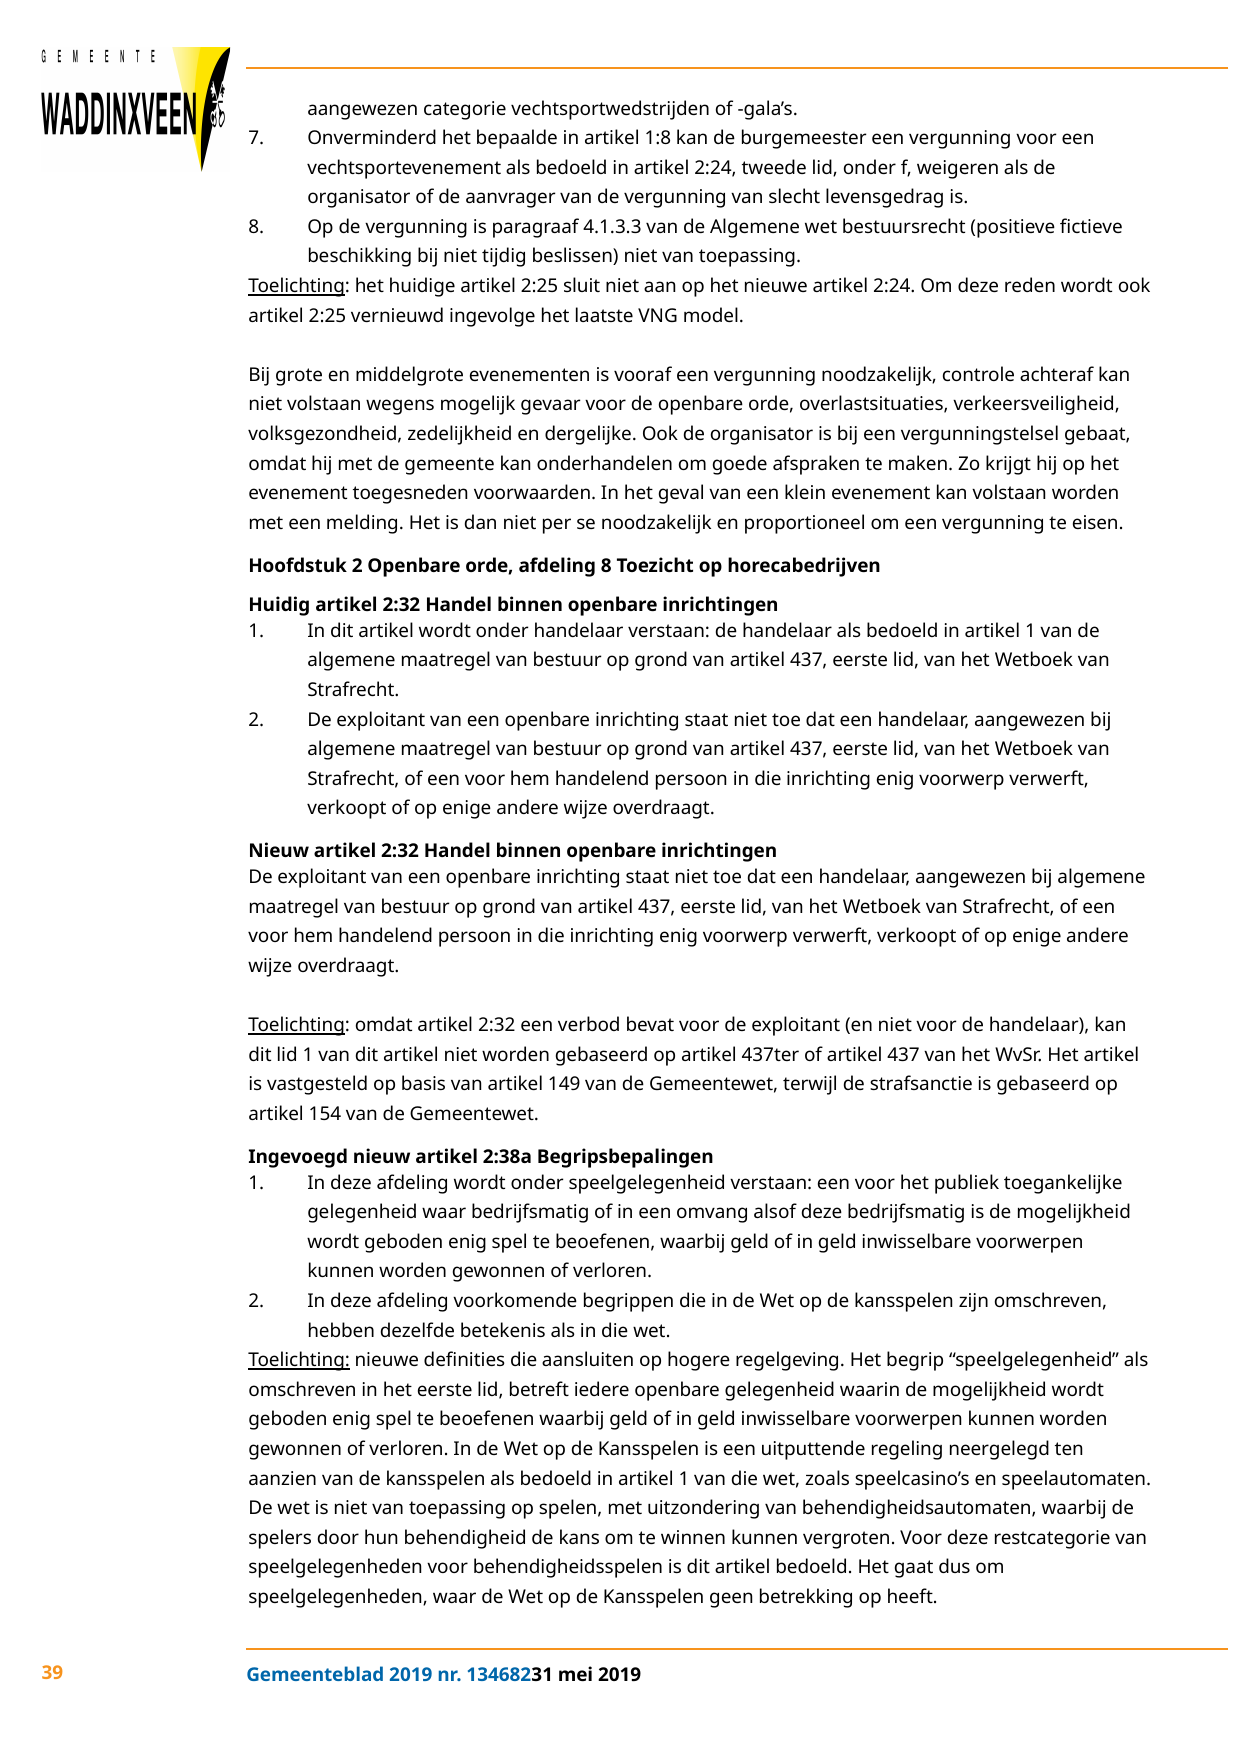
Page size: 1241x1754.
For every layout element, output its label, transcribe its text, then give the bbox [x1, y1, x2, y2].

list In deze afdeling wordt onder speelgelegenheid verstaan: een voor het publiek toegankelijke gelegenheid waar bedrijfsmatig of in een omvang alsof deze bedrijfsmatig is de mogelijkheid wordt geboden enig spel te beoefenen, waarbij geld of in geld inwisselbare voorwerpen kunnen worden gewonnen of verloren. [248, 1169, 1152, 1283]
text Toelichting: het huidige artikel 2:25 sluit niet aan op het nieuwe artikel 2:24. Om deze reden wordt ook artikel 2:25 vernieuwd ingevolge het laatste VNG model. [248, 272, 1152, 328]
text Nieuw artikel 2:32 Handel binnen openbare inrichtingen [248, 838, 1152, 863]
text Toelichting: omdat artikel 2:32 een verbod bevat voor de exploitant (en niet voor de handelaar), kan dit lid 1 van dit artikel niet worden gebaseerd op artikel 437ter of artikel 437 van het WvSr. Het artikel is vastgesteld op basis van artikel 149 van de Gemeentewet, terwijl de strafsanctie is gebaseerd op artikel 154 van de Gemeentewet. [248, 1011, 1152, 1126]
text Bij grote en middelgrote evenementen is vooraf een vergunning noodzakelijk, controle achteraf kan niet volstaan wegens mogelijk gevaar voor de openbare orde, overlastsituaties, verkeersveiligheid, volksgezondheid, zedelijkheid en dergelijke. Ook de organisator is bij een vergunningstelsel gebaat, omdat hij met de gemeente kan onderhandelen om goede afspraken te maken. Zo krijgt hij op het evenement toegesneden voorwaarden. In het geval van een klein evenement kan volstaan worden met een melding. Het is dan niet per se noodzakelijk en proportioneel om een vergunning te eisen. [248, 361, 1152, 535]
list Onverminderd het bepaalde in artikel 1:8 kan de burgemeester een vergunning voor een vechtsportevenement als bedoeld in artikel 2:24, tweede lid, onder f, weigeren als de organisator of de aanvrager van de vergunning van slecht levensgedrag is. [248, 124, 1152, 209]
text Ingevoegd nieuw artikel 2:38a Begripsbepalingen [248, 1143, 1152, 1169]
text De exploitant van een openbare inrichting staat niet toe dat een handelaar, aangewezen bij algemene maatregel van bestuur op grond van artikel 437, eerste lid, van het Wetboek van Strafrecht, of een voor hem handelend persoon in die inrichting enig voorwerp verwerft, verkoopt of op enige andere wijze overdraagt. [248, 863, 1152, 978]
list In dit artikel wordt onder handelaar verstaan: de handelaar als bedoeld in artikel 1 van de algemene maatregel van bestuur op grond van artikel 437, eerste lid, van het Wetboek van Strafrecht. [248, 617, 1152, 702]
list De exploitant van een openbare inrichting staat niet toe dat een handelaar, aangewezen bij algemene maatregel van bestuur op grond van artikel 437, eerste lid, van het Wetboek van Strafrecht, of een voor hem handelend persoon in die inrichting enig voorwerp verwerft, verkoopt of op enige andere wijze overdraagt. [248, 706, 1152, 820]
text Huidig artikel 2:32 Handel binnen openbare inrichtingen [248, 591, 1152, 617]
text Toelichting: nieuwe definities die aansluiten op hogere regelgeving. Het begrip “speelgelegenheid” als omschreven in het eerste lid, betreft iedere openbare gelegenheid waarin de mogelijkheid wordt geboden enig spel te beoefenen waarbij geld of in geld inwisselbare voorwerpen kunnen worden gewonnen of verloren. In de Wet op de Kansspelen is een uitputtende regeling neergelegd ten aanzien van de kansspelen als bedoeld in artikel 1 van die wet, zoals speelcasino’s en speelautomaten. De wet is niet van toepassing op spelen, met uitzondering van behendigheidsautomaten, waarbij de spelers door hun behendigheid de kans om te winnen kunnen vergroten. Voor deze restcategorie van speelgelegenheden voor behendigheidsspelen is dit artikel bedoeld. Het gaat dus om speelgelegenheden, waar de Wet op de Kansspelen geen betrekking op heeft. [248, 1346, 1152, 1609]
text Hoofdstuk 2 Openbare orde, afdeling 8 Toezicht op horecabedrijven [248, 552, 1152, 578]
picture [41, 47, 231, 172]
list Op de vergunning is paragraaf 4.1.3.3 van de Algemene wet bestuursrecht (positieve fictieve beschikking bij niet tijdig beslissen) niet van toepassing. [248, 213, 1152, 268]
list aangewezen categorie vechtsportwedstrijden of -gala’s. [248, 95, 1152, 121]
list In deze afdeling voorkomende begrippen die in de Wet op de kansspelen zijn omschreven, hebben dezelfde betekenis als in die wet. [248, 1287, 1152, 1343]
